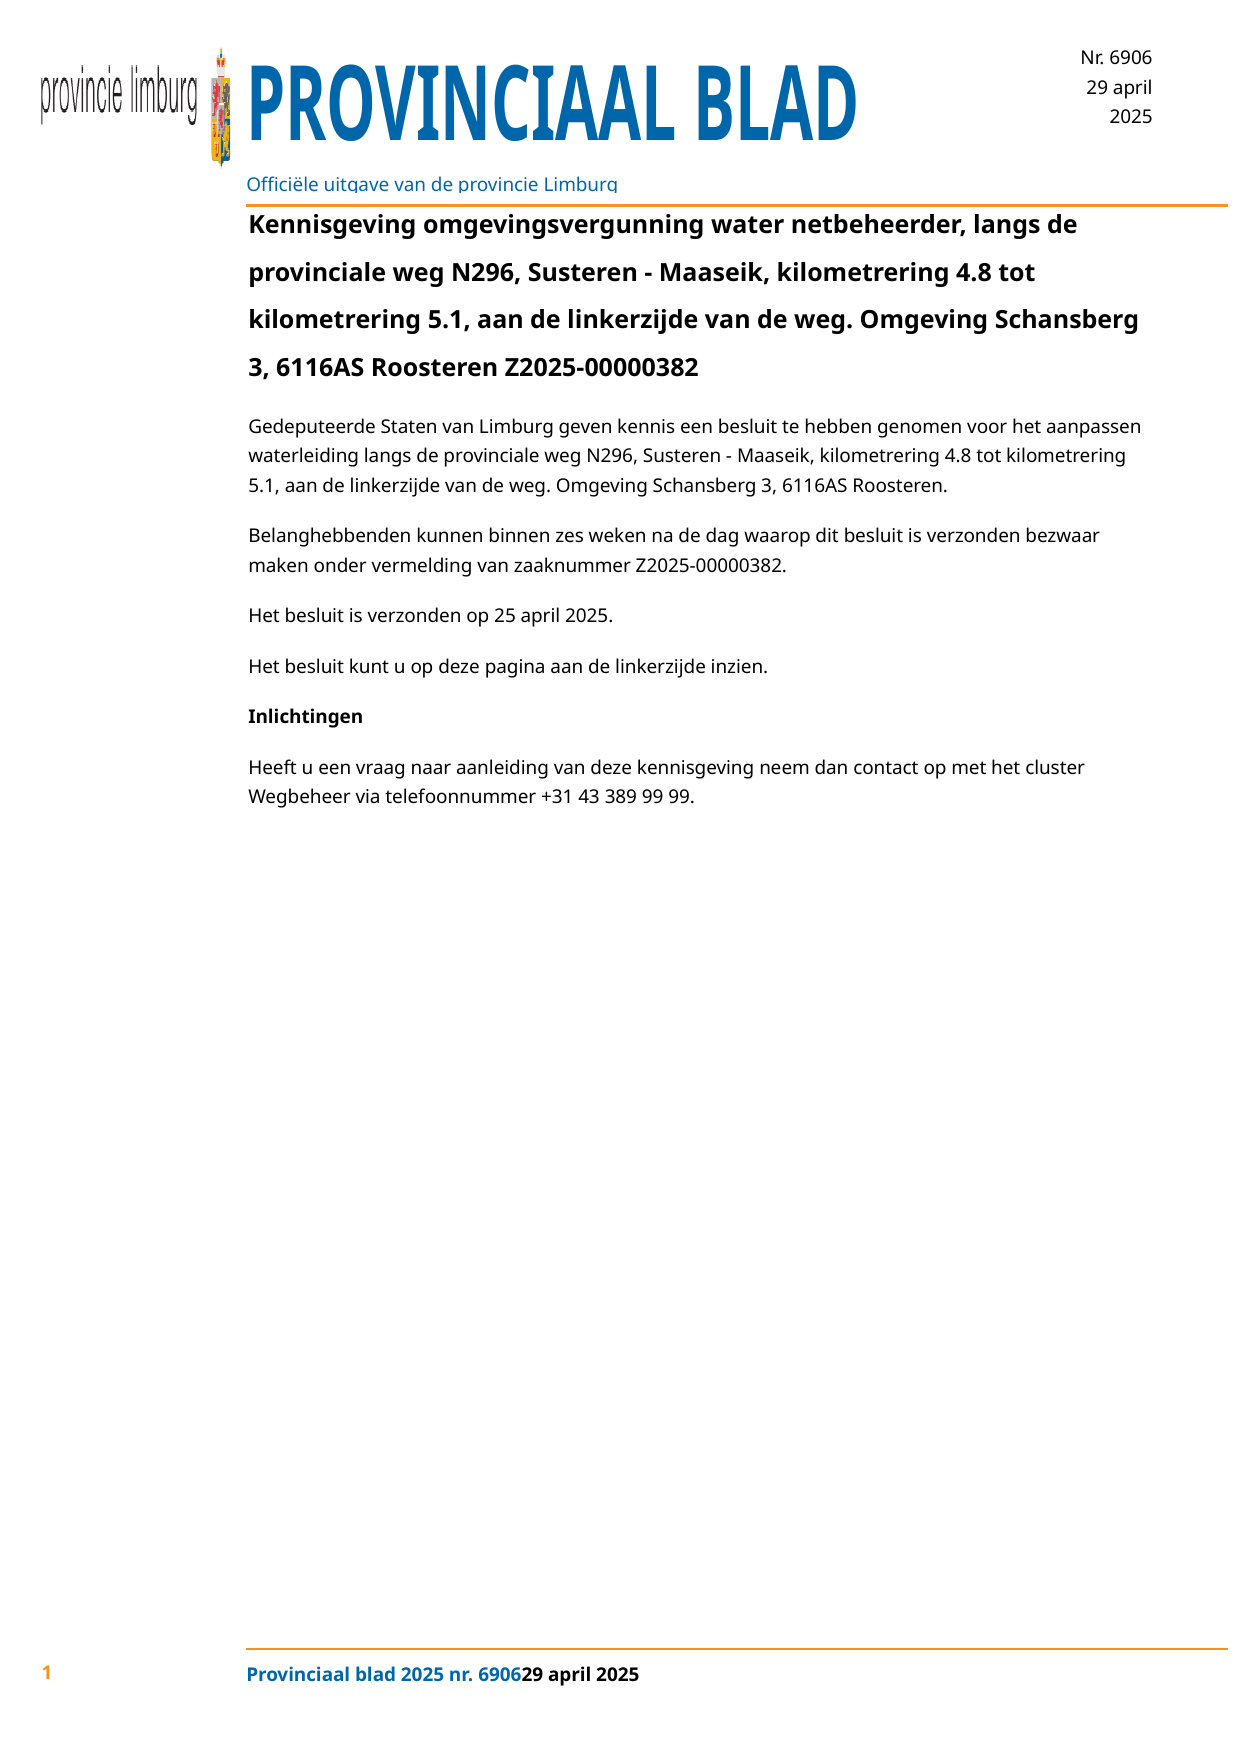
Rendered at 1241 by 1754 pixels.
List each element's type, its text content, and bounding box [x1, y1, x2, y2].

text Het besluit kunt u op deze pagina aan de linkerzijde inzien. [248, 653, 1152, 679]
text Inlichtingen [248, 703, 1152, 729]
text Gedeputeerde Staten van Limburg geven kennis een besluit te hebben genomen voor het aanpassen waterleiding langs de provinciale weg N296, Susteren - Maaseik, kilometrering 4.8 tot kilometrering 5.1, aan de linkerzijde van de weg. Omgeving Schansberg 3, 6116AS Roosteren. [248, 413, 1152, 498]
text Belanghebbenden kunnen binnen zes weken na de dag waarop dit besluit is verzonden bezwaar maken onder vermelding van zaaknummer Z2025-00000382. [248, 523, 1152, 578]
picture [41, 47, 231, 172]
text Heeft u een vraag naar aanleiding van deze kennisgeving neem dan contact op met het cluster Wegbeheer via telefoonnummer +31 43 389 99 99. [248, 754, 1152, 809]
text Het besluit is verzonden op 25 april 2025. [248, 603, 1152, 628]
text Kennisgeving omgevingsvergunning water netbeheerder, langs de provinciale weg N296, Susteren - Maaseik, kilometrering 4.8 tot kilometrering 5.1, aan de linkerzijde van de weg. Omgeving Schansberg 3, 6116AS Roosteren Z2025-00000382 [248, 207, 1152, 384]
